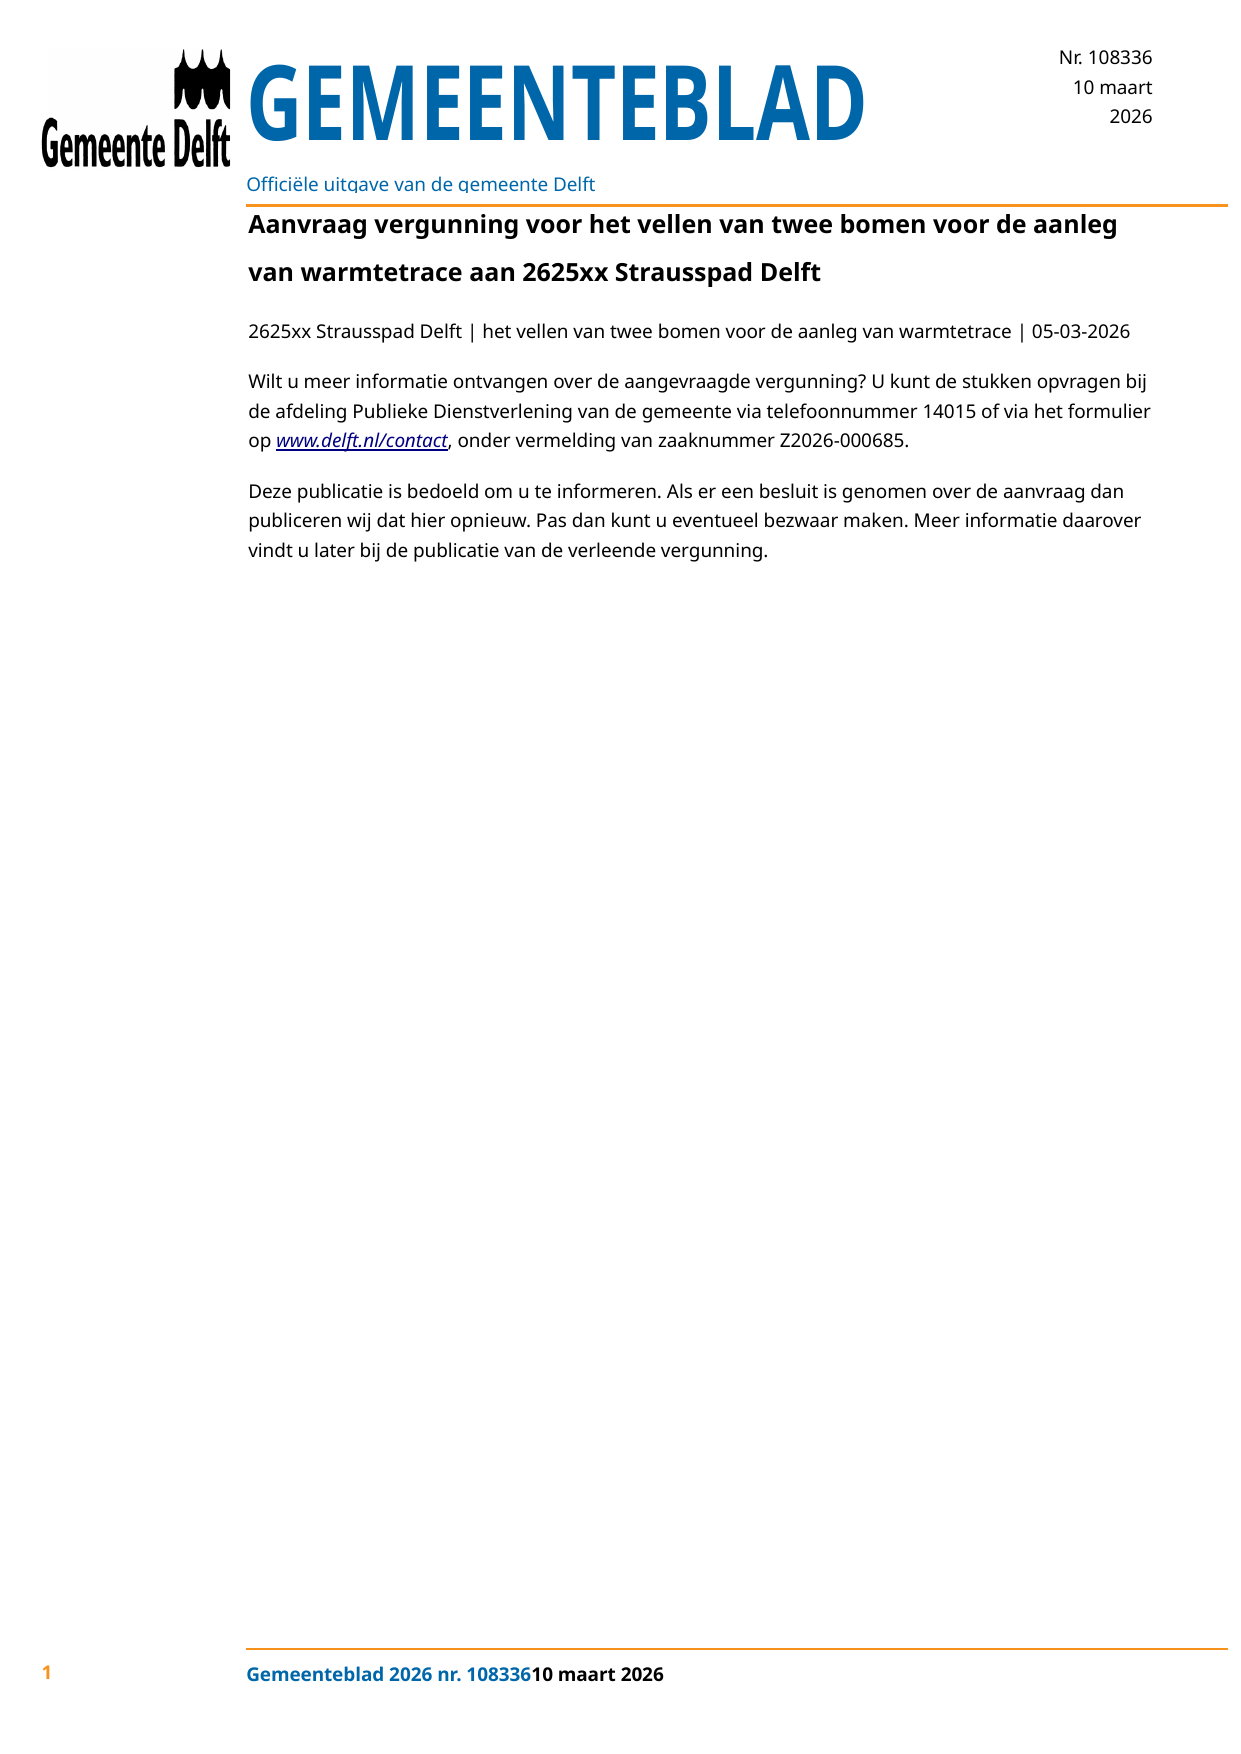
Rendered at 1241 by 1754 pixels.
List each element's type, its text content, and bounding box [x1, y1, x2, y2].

text Deze publicatie is bedoeld om u te informeren. Als er een besluit is genomen over de aanvraag dan publiceren wij dat hier opnieuw. Pas dan kunt u eventueel bezwaar maken. Meer informatie daarover vindt u later bij de publicatie van de verleende vergunning. [248, 478, 1152, 563]
text 2625xx Strausspad Delft | het vellen van twee bomen voor de aanleg van warmtetrace | 05-03-2026 [248, 318, 1152, 344]
text Wilt u meer informatie ontvangen over de aangevraagde vergunning? U kunt de stukken opvragen bij de afdeling Publieke Dienstverlening van de gemeente via telefoonnummer 14015 of via het formulier op www.delft.nl/contact, onder vermelding van zaaknummer Z2026-000685. [248, 368, 1152, 453]
text Aanvraag vergunning voor het vellen van twee bomen voor de aanleg van warmtetrace aan 2625xx Strausspad Delft [248, 207, 1152, 288]
picture [41, 47, 231, 172]
